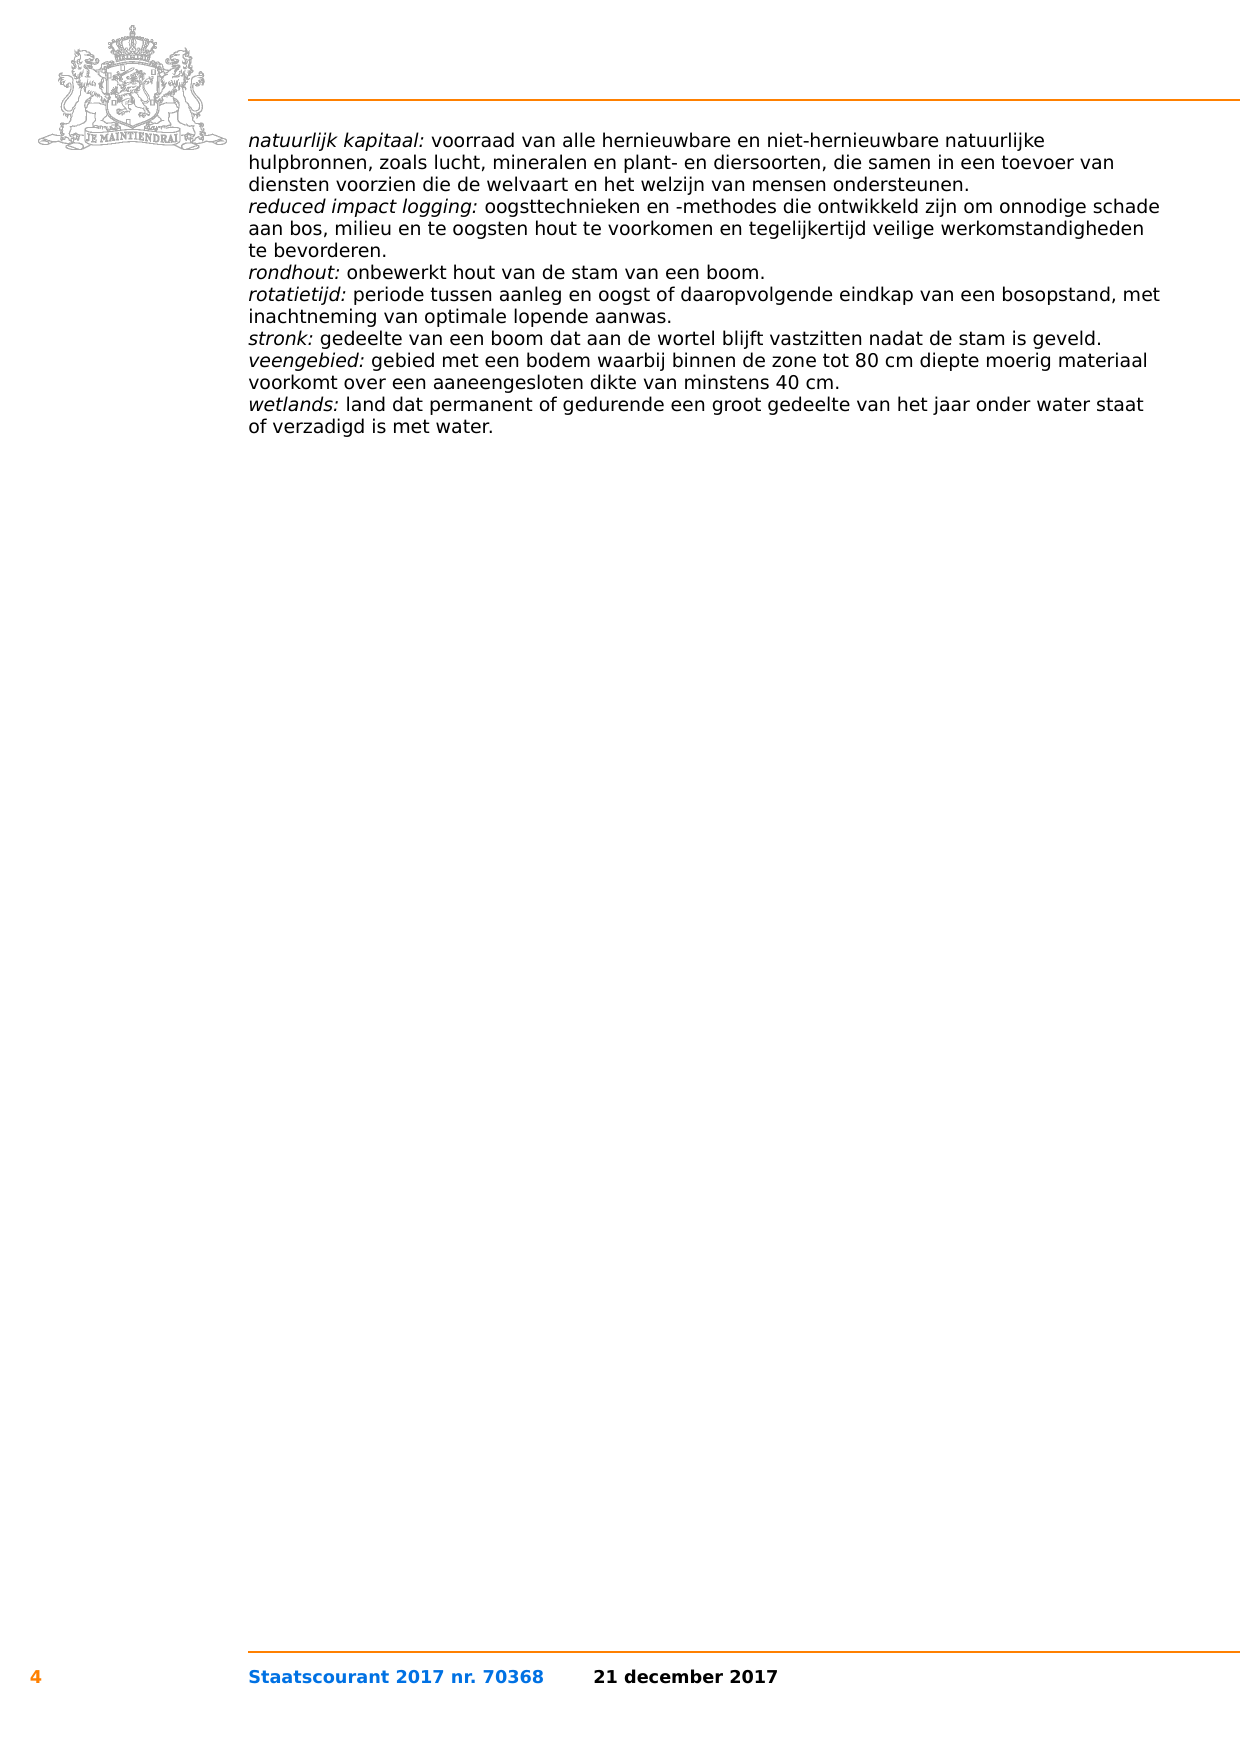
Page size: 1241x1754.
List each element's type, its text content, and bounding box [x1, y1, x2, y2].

picture [38, 25, 227, 150]
text reduced impact logging: oogsttechnieken en -methodes die ontwikkeld zijn om onnodige schade aan bos, milieu en te oogsten hout te voorkomen en tegelijkertijd veilige werkomstandigheden te bevorderen. [248, 196, 1163, 262]
text wetlands: land dat permanent of gedurende een groot gedeelte van het jaar onder water staat of verzadigd is met water. [248, 394, 1163, 438]
text natuurlijk kapitaal: voorraad van alle hernieuwbare en niet-hernieuwbare natuurlijke hulpbronnen, zoals lucht, mineralen en plant- en diersoorten, die samen in een toevoer van diensten voorzien die de welvaart en het welzijn van mensen ondersteunen. [248, 130, 1163, 196]
text stronk: gedeelte van een boom dat aan de wortel blijft vastzitten nadat de stam is geveld. [248, 328, 1163, 350]
text rondhout: onbewerkt hout van de stam van een boom. [248, 262, 1163, 284]
text rotatietijd: periode tussen aanleg en oogst of daaropvolgende eindkap van een bosopstand, met inachtneming van optimale lopende aanwas. [248, 284, 1163, 328]
text veengebied: gebied met een bodem waarbij binnen de zone tot 80 cm diepte moerig materiaal voorkomt over een aaneengesloten dikte van minstens 40 cm. [248, 350, 1163, 394]
